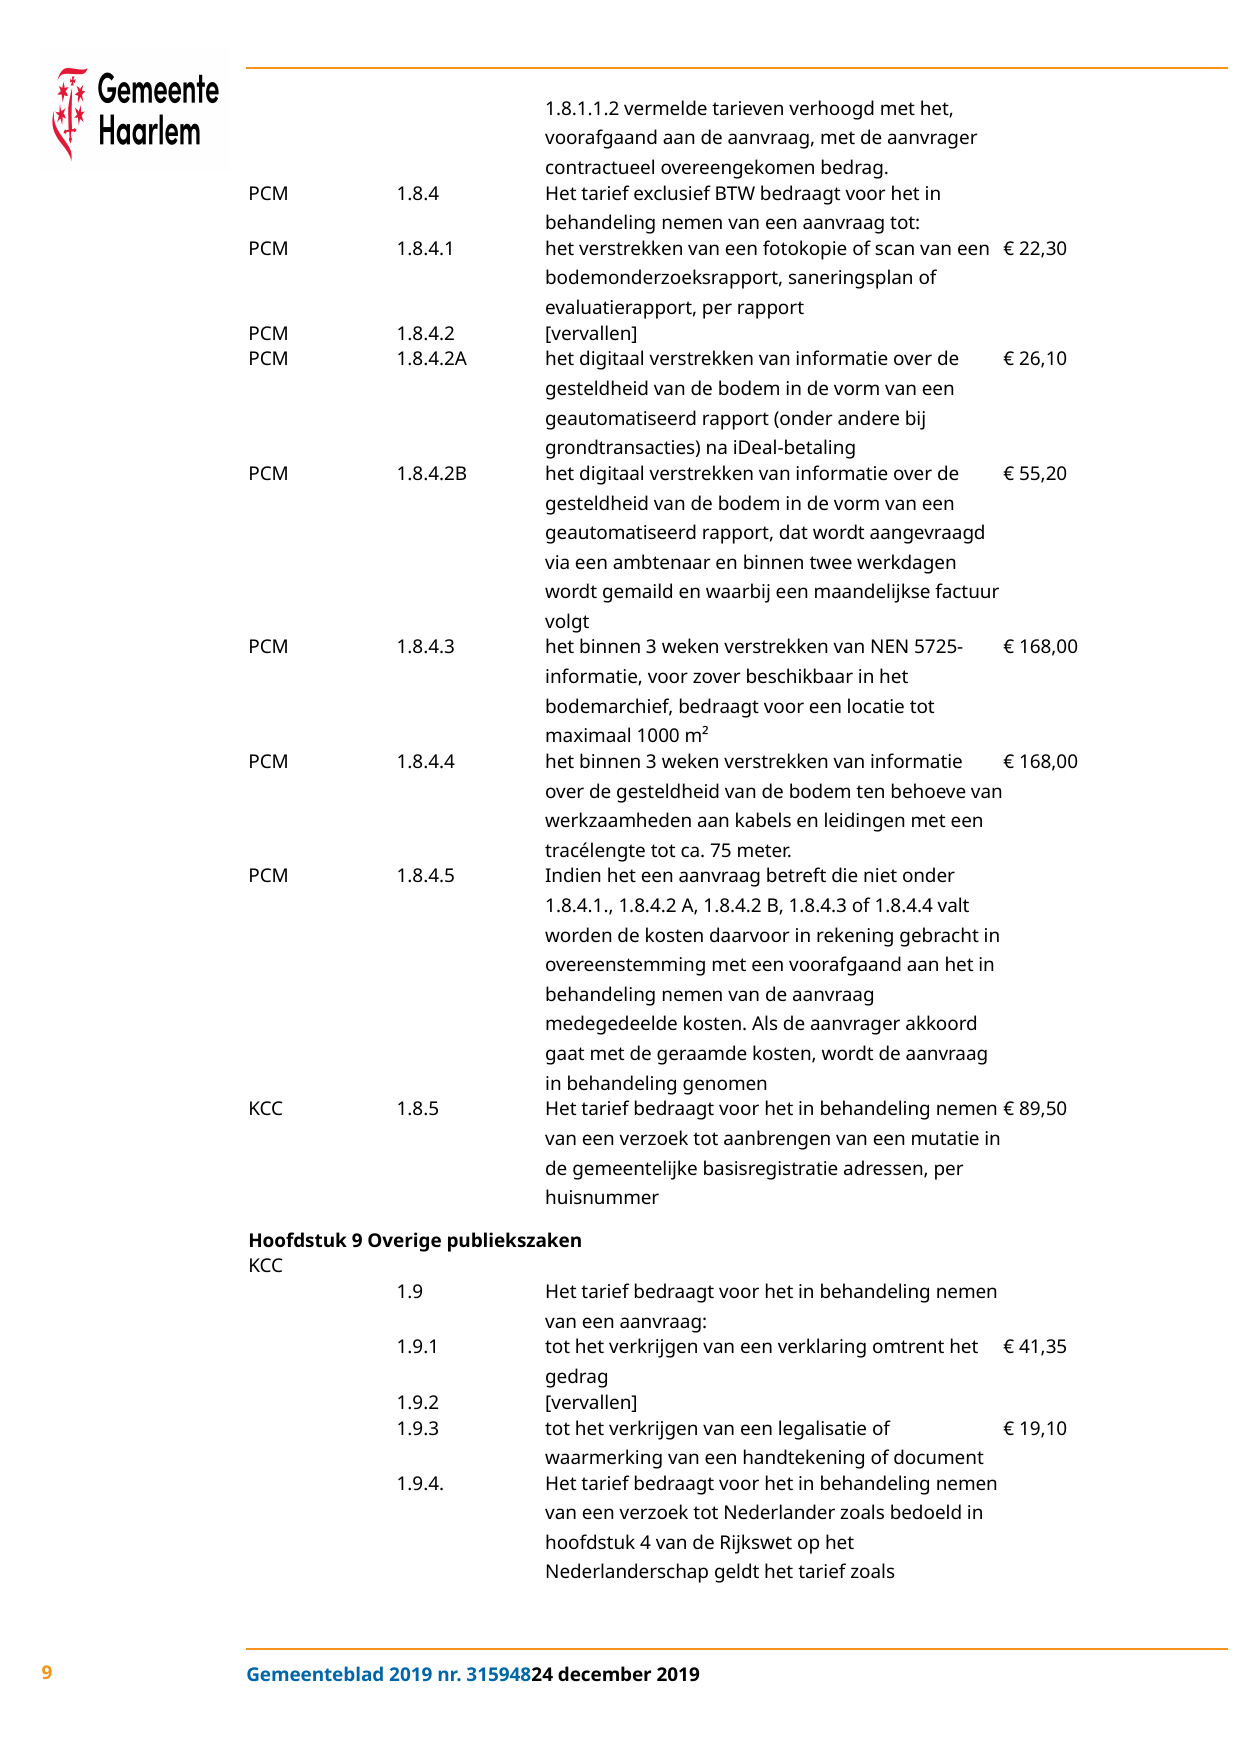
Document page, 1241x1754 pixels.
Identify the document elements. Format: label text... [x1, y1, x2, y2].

table_cell 1.8.4.2A [396, 346, 545, 460]
table_cell [1003, 1278, 1152, 1334]
table_cell € 19,10 [1003, 1415, 1152, 1470]
table_cell [396, 95, 545, 180]
table_cell [248, 1389, 396, 1415]
table_cell 1.8.4.2 [396, 320, 545, 346]
table_cell het digitaal verstrekken van informatie over de gesteldheid van de bodem in de vorm van een geautomatiseerd rapport, dat wordt aangevraagd via een ambtenaar en binnen twee werkdagen wordt gemaild en waarbij een maandelijkse factuur volgt [545, 460, 1003, 634]
table_cell Het tarief exclusief BTW bedraagt voor het in behandeling nemen van een aanvraag tot: [545, 180, 1003, 235]
table_cell 1.9.2 [396, 1389, 545, 1415]
table_cell tot het verkrijgen van een verklaring omtrent het gedrag [545, 1334, 1003, 1389]
table_cell [1003, 1470, 1152, 1584]
table_cell € 22,30 [1003, 235, 1152, 320]
table_cell Het tarief bedraagt voor het in behandeling nemen van een verzoek tot aanbrengen van een mutatie in de gemeentelijke basisregistratie adressen, per huisnummer [545, 1096, 1003, 1210]
table_cell tot het verkrijgen van een legalisatie of waarmerking van een handtekening of document [545, 1415, 1003, 1470]
table_cell 1.8.4.5 [396, 863, 545, 1096]
table_cell Het tarief bedraagt voor het in behandeling nemen van een aanvraag: [545, 1278, 1003, 1334]
table_cell KCC [248, 1096, 396, 1210]
text Hoofdstuk 9 Overige publiekszaken [248, 1227, 1152, 1252]
table_cell € 55,20 [1003, 460, 1152, 634]
table_cell € 168,00 [1003, 748, 1152, 863]
table_cell 1.8.4.4 [396, 748, 545, 863]
table_cell het binnen 3 weken verstrekken van informatie over de gesteldheid van de bodem ten behoeve van werkzaamheden aan kabels en leidingen met een tracélengte tot ca. 75 meter. [545, 748, 1003, 863]
picture [41, 47, 231, 172]
table_cell € 89,50 [1003, 1096, 1152, 1210]
table_cell € 41,35 [1003, 1334, 1152, 1389]
table_cell 1.9.1 [396, 1334, 545, 1389]
table_cell [248, 95, 396, 180]
table_cell [1003, 1389, 1152, 1415]
table_cell [248, 1470, 396, 1584]
table_cell 1.8.1.1.2 vermelde tarieven verhoogd met het, voorafgaand aan de aanvraag, met de aanvrager contractueel overeengekomen bedrag. [545, 95, 1003, 180]
table_cell PCM [248, 235, 396, 320]
table_cell 1.8.4.3 [396, 634, 545, 748]
table_cell het verstrekken van een fotokopie of scan van een bodemonderzoeksrapport, saneringsplan of evaluatierapport, per rapport [545, 235, 1003, 320]
table_cell 1.9 [396, 1278, 545, 1334]
table_cell 1.9.3 [396, 1415, 545, 1470]
table_cell 1.8.4.2B [396, 460, 545, 634]
table_header KCC [248, 1253, 396, 1278]
table_header [1003, 1253, 1152, 1278]
table_cell 1.8.4 [396, 180, 545, 235]
table_header [545, 1253, 1003, 1278]
table_cell PCM [248, 320, 396, 346]
table_cell het binnen 3 weken verstrekken van NEN 5725-informatie, voor zover beschikbaar in het bodemarchief, bedraagt voor een locatie tot maximaal 1000 m² [545, 634, 1003, 748]
table_cell PCM [248, 180, 396, 235]
table_cell PCM [248, 748, 396, 863]
table_cell [1003, 180, 1152, 235]
table_cell het digitaal verstrekken van informatie over de gesteldheid van de bodem in de vorm van een geautomatiseerd rapport (onder andere bij grondtransacties) na iDeal-betaling [545, 346, 1003, 460]
table_cell [vervallen] [545, 320, 1003, 346]
table_cell PCM [248, 634, 396, 748]
table_cell € 168,00 [1003, 634, 1152, 748]
table_cell [248, 1334, 396, 1389]
table_cell [248, 1278, 396, 1334]
table_header [396, 1253, 545, 1278]
table_cell [1003, 320, 1152, 346]
table_cell Het tarief bedraagt voor het in behandeling nemen van een verzoek tot Nederlander zoals bedoeld in hoofdstuk 4 van de Rijkswet op het Nederlanderschap geldt het tarief zoals [545, 1470, 1003, 1584]
table_cell [1003, 95, 1152, 180]
table_cell [1003, 863, 1152, 1096]
table_cell [248, 1415, 396, 1470]
table_cell 1.8.4.1 [396, 235, 545, 320]
table_cell PCM [248, 863, 396, 1096]
table_cell [vervallen] [545, 1389, 1003, 1415]
table_cell Indien het een aanvraag betreft die niet onder 1.8.4.1., 1.8.4.2 A, 1.8.4.2 B, 1.8.4.3 of 1.8.4.4 valt worden de kosten daarvoor in rekening gebracht in overeenstemming met een voorafgaand aan het in behandeling nemen van de aanvraag medegedeelde kosten. Als de aanvrager akkoord gaat met de geraamde kosten, wordt de aanvraag in behandeling genomen [545, 863, 1003, 1096]
table_cell PCM [248, 346, 396, 460]
table_cell € 26,10 [1003, 346, 1152, 460]
table_cell 1.9.4. [396, 1470, 545, 1584]
table_cell 1.8.5 [396, 1096, 545, 1210]
table_cell PCM [248, 460, 396, 634]
